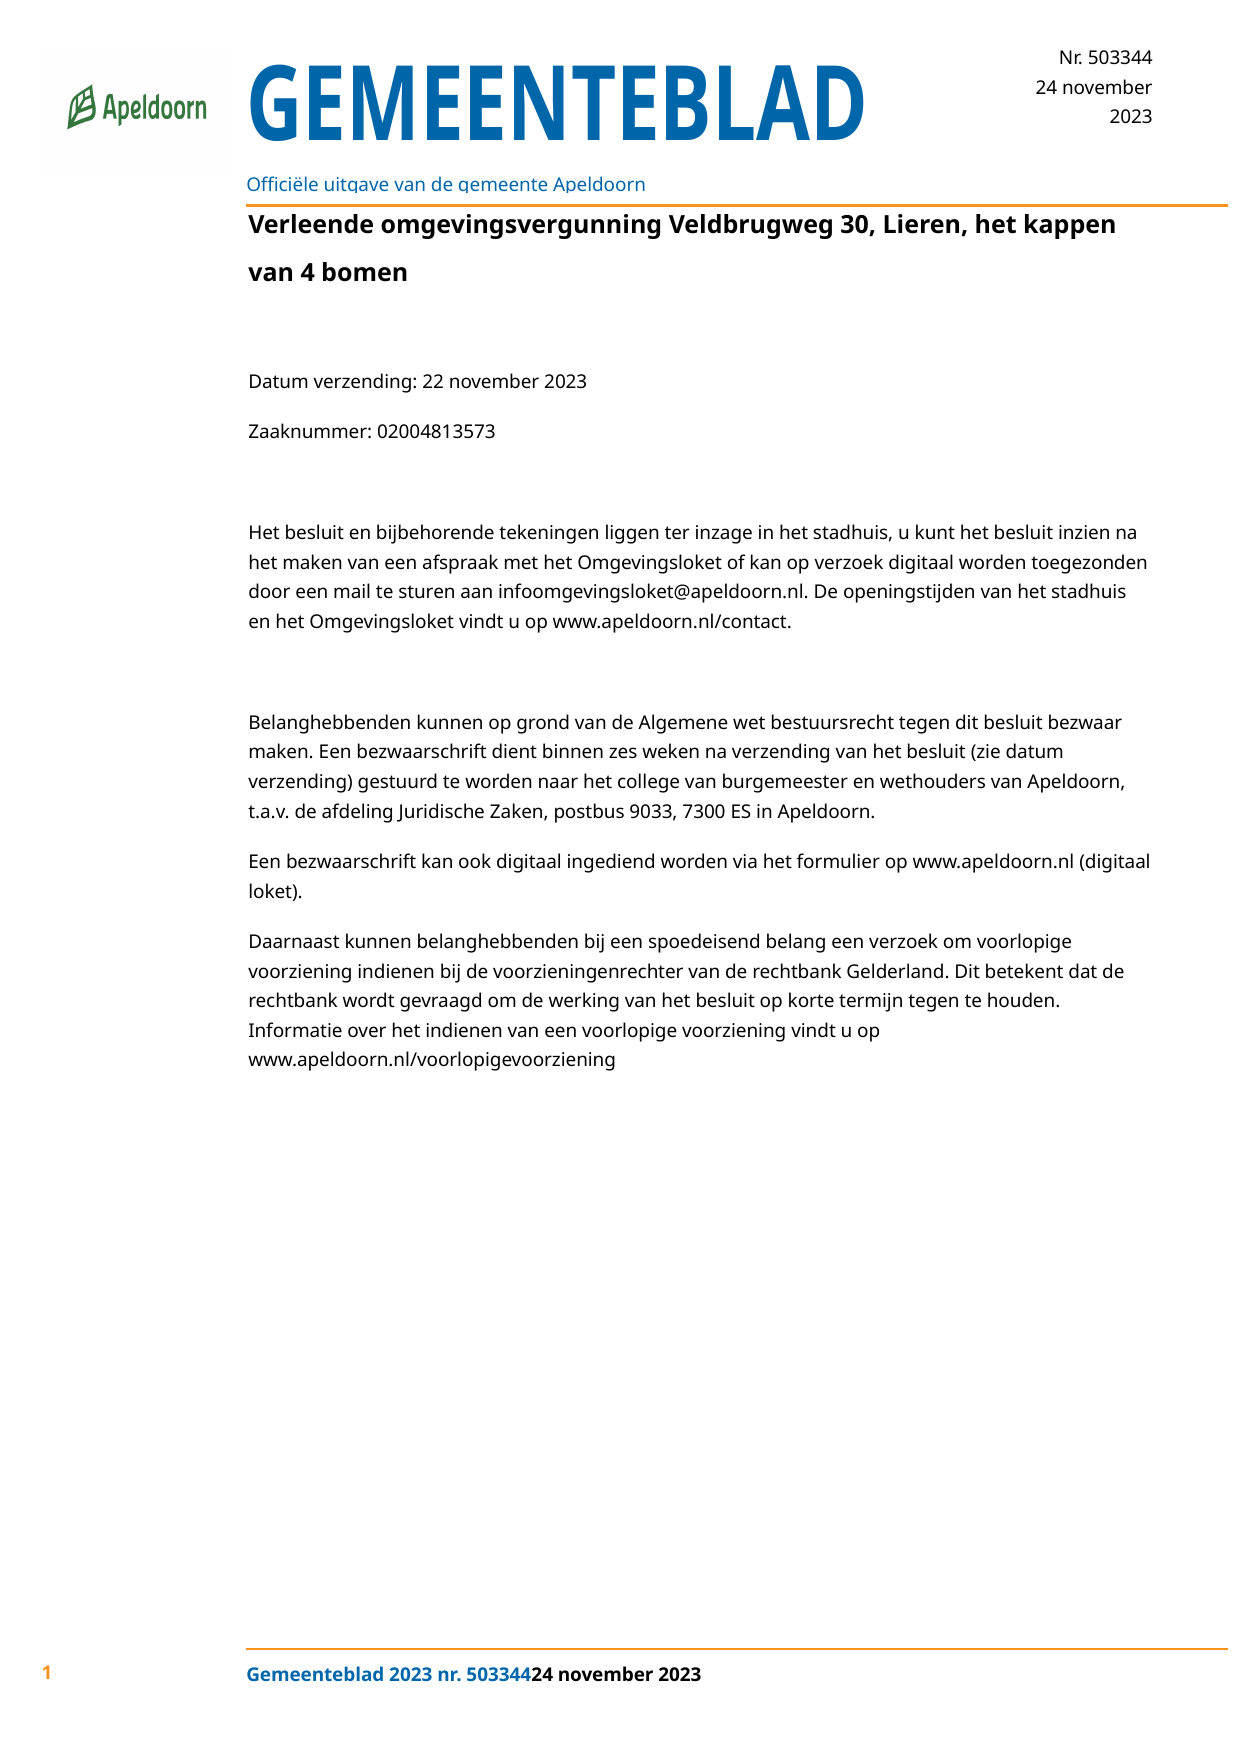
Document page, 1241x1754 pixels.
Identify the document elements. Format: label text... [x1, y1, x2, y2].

text Een bezwaarschrift kan ook digitaal ingediend worden via het formulier op www.apeldoorn.nl (digitaal loket). [248, 848, 1152, 904]
text Verleende omgevingsvergunning Veldbrugweg 30, Lieren, het kappen van 4 bomen [248, 207, 1152, 288]
picture [41, 47, 231, 172]
text Het besluit en bijbehorende tekeningen liggen ter inzage in het stadhuis, u kunt het besluit inzien na het maken van een afspraak met het Omgevingsloket of kan op verzoek digitaal worden toegezonden door een mail te sturen aan infoomgevingsloket@apeldoorn.nl. De openingstijden van het stadhuis en het Omgevingsloket vindt u op www.apeldoorn.nl/contact. [248, 519, 1152, 634]
text Belanghebbenden kunnen op grond van de Algemene wet bestuursrecht tegen dit besluit bezwaar maken. Een bezwaarschrift dient binnen zes weken na verzending van het besluit (zie datum verzending) gestuurd te worden naar het college van burgemeester en wethouders van Apeldoorn, t.a.v. de afdeling Juridische Zaken, postbus 9033, 7300 ES in Apeldoorn. [248, 709, 1152, 824]
text Datum verzending: 22 november 2023 [248, 368, 1152, 394]
text Daarnaast kunnen belanghebbenden bij een spoedeisend belang een verzoek om voorlopige voorziening indienen bij de voorzieningenrechter van de rechtbank Gelderland. Dit betekent dat de rechtbank wordt gevraagd om de werking van het besluit op korte termijn tegen te houden. Informatie over het indienen van een voorlopige voorziening vindt u op www.apeldoorn.nl/voorlopigevoorziening [248, 928, 1152, 1072]
text Zaaknummer: 02004813573 [248, 419, 1152, 444]
